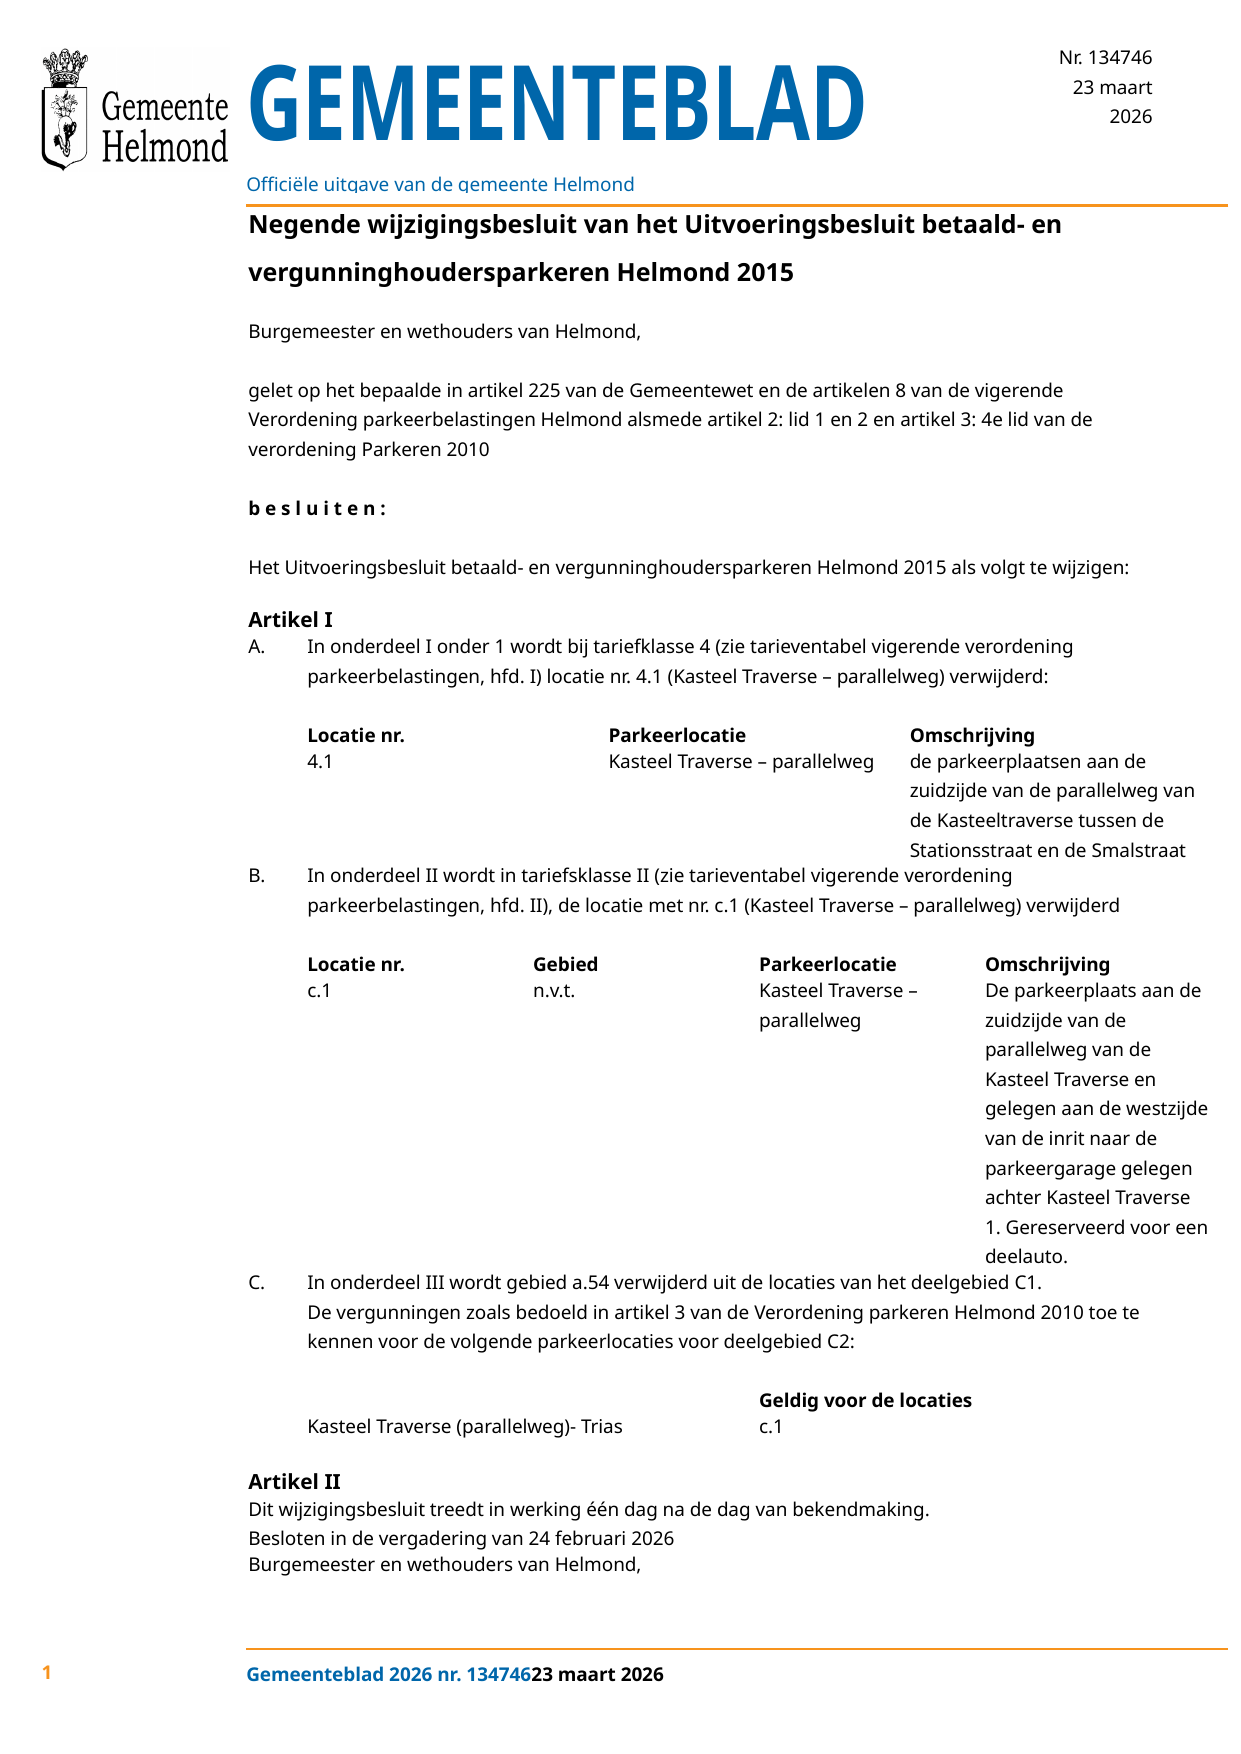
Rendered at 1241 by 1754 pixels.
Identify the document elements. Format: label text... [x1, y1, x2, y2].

table_cell Kasteel Traverse (parallelweg)- Trias [307, 1414, 759, 1439]
picture [41, 47, 231, 172]
table_cell de parkeerplaatsen aan de zuidzijde van de parallelweg van de Kasteeltraverse tussen de Stationsstraat en de Smalstraat [910, 748, 1211, 862]
list In onderdeel I onder 1 wordt bij tariefklasse 4 (zie tarieventabel vigerende verordening parkeerbelastingen, hfd. I) locatie nr. 4.1 (Kasteel Traverse – parallelweg) verwijderd: [248, 633, 1152, 689]
text Negende wijzigingsbesluit van het Uitvoeringsbesluit betaald- en vergunninghoudersparkeren Helmond 2015 [248, 207, 1152, 288]
text Het Uitvoeringsbesluit betaald- en vergunninghoudersparkeren Helmond 2015 als volgt te wijzigen: [248, 554, 1152, 580]
text Artikel I [248, 605, 1152, 633]
table_cell c.1 [759, 1414, 1211, 1439]
table_header Omschrijving [910, 722, 1211, 748]
table_header Geldig voor de locaties [759, 1388, 1211, 1413]
text b e s l u i t e n : [248, 495, 1152, 521]
table_header Gebied [533, 951, 759, 977]
list In onderdeel III wordt gebied a.54 verwijderd uit de locaties van het deelgebied C1. [248, 1269, 1152, 1295]
table_cell c.1 [307, 977, 533, 1269]
table_header Omschrijving [985, 951, 1211, 977]
text gelet op het bepaalde in artikel 225 van de Gemeentewet en de artikelen 8 van de vigerende Verordening parkeerbelastingen Helmond alsmede artikel 2: lid 1 en 2 en artikel 3: 4e lid van de verordening Parkeren 2010 [248, 377, 1152, 462]
text Artikel II [248, 1467, 1152, 1496]
table_cell Kasteel Traverse – parallelweg [608, 748, 909, 862]
list In onderdeel II wordt in tariefsklasse II (zie tarieventabel vigerende verordening parkeerbelastingen, hfd. II), de locatie met nr. c.1 (Kasteel Traverse – parallelweg) verwijderd [248, 863, 1152, 918]
table_header Locatie nr. [307, 951, 533, 977]
text Besloten in de vergadering van 24 februari 2026 [248, 1526, 1152, 1551]
table_cell Kasteel Traverse – parallelweg [759, 977, 985, 1269]
table_cell 4.1 [307, 748, 608, 862]
table_header [307, 1388, 759, 1413]
table_cell De parkeerplaats aan de zuidzijde van de parallelweg van de Kasteel Traverse en gelegen aan de westzijde van de inrit naar de parkeergarage gelegen achter Kasteel Traverse 1. Gereserveerd voor een deelauto. [985, 977, 1211, 1269]
table_cell n.v.t. [533, 977, 759, 1269]
table_header Parkeerlocatie [608, 722, 909, 748]
text Dit wijzigingsbesluit treedt in werking één dag na de dag van bekendmaking. [248, 1496, 1152, 1522]
text Burgemeester en wethouders van Helmond, [248, 1551, 1152, 1577]
table_header Parkeerlocatie [759, 951, 985, 977]
table_header Locatie nr. [307, 722, 608, 748]
list De vergunningen zoals bedoeld in artikel 3 van de Verordening parkeren Helmond 2010 toe te kennen voor de volgende parkeerlocaties voor deelgebied C2: [248, 1299, 1152, 1354]
text Burgemeester en wethouders van Helmond, [248, 318, 1152, 344]
